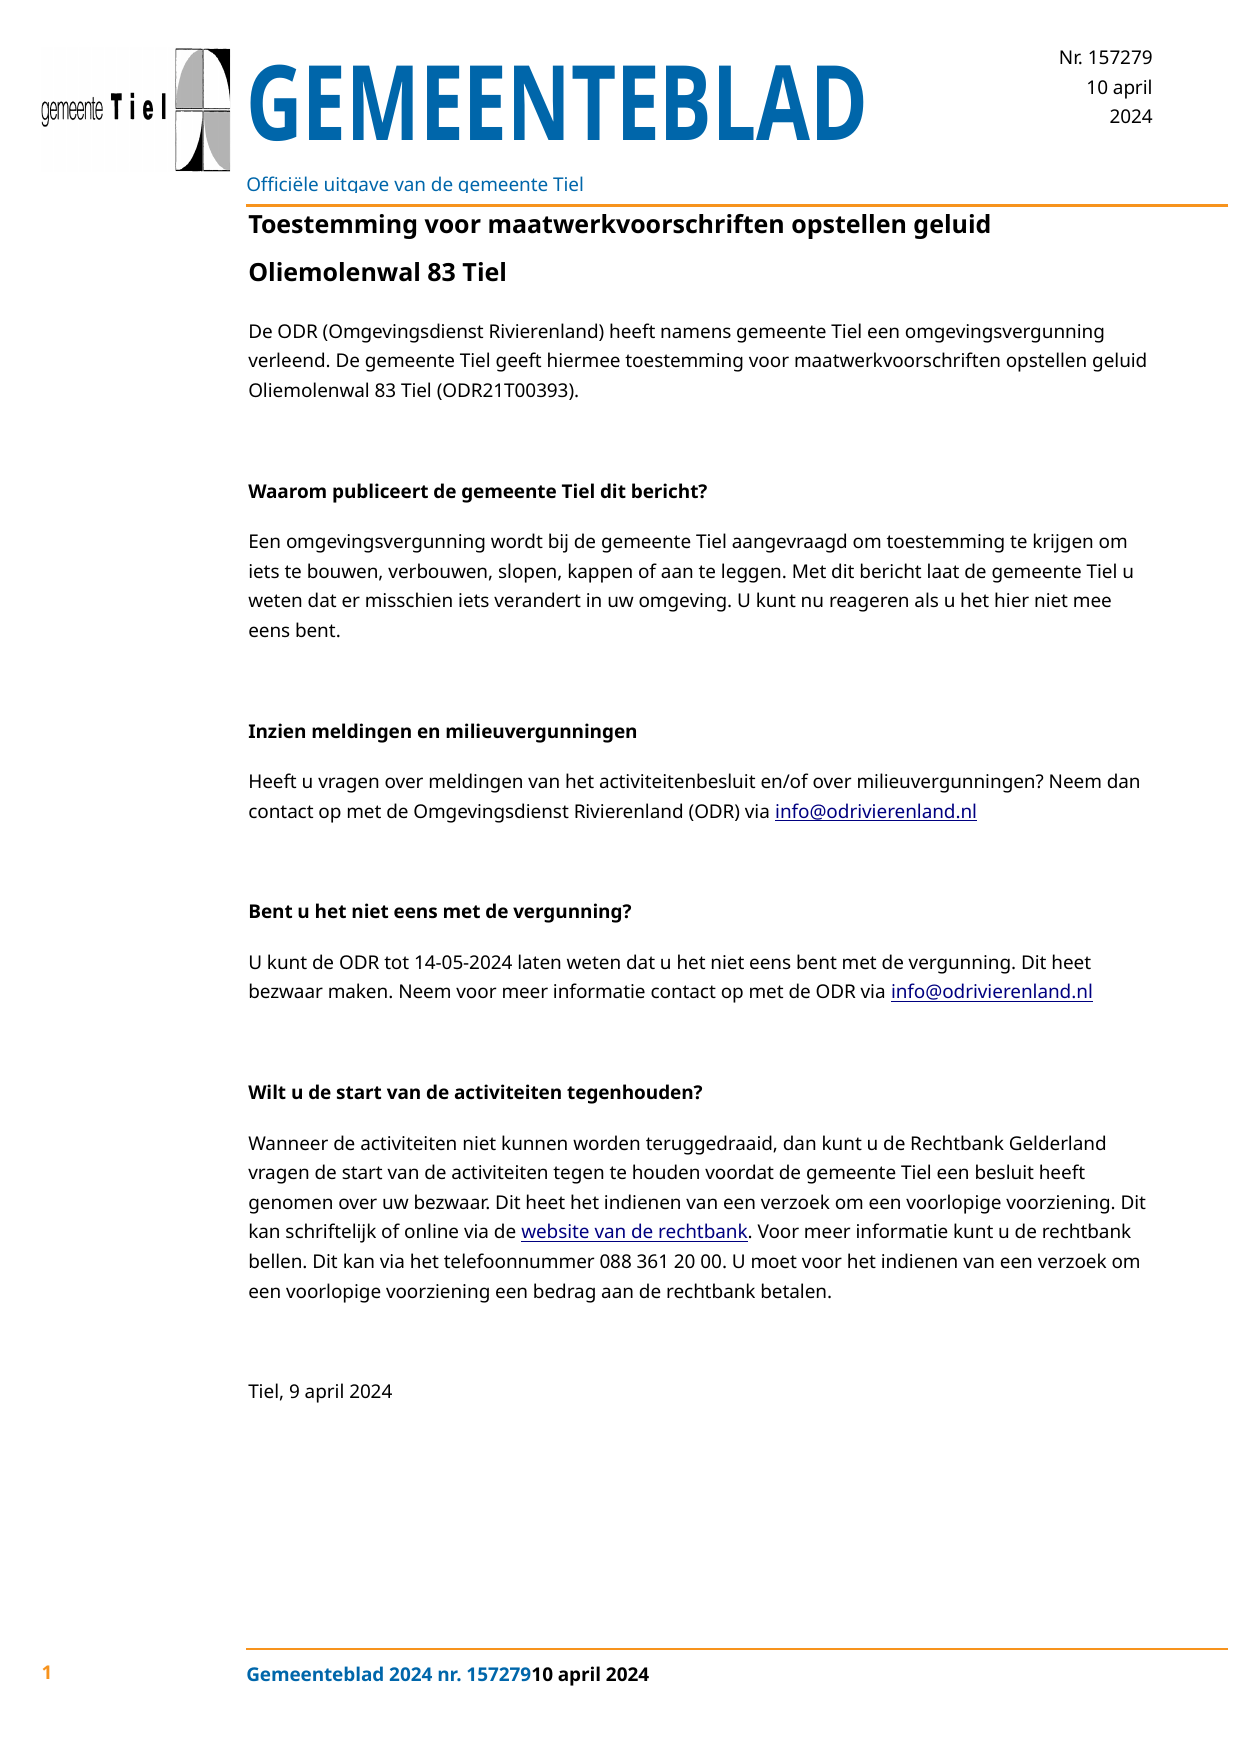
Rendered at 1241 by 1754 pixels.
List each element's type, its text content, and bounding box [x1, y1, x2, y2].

text Waarom publiceert de gemeente Tiel dit bericht? [248, 478, 1152, 504]
text Inzien meldingen en milieuvergunningen [248, 718, 1152, 744]
text Heeft u vragen over meldingen van het activiteitenbesluit en/of over milieuvergunningen? Neem dan contact op met de Omgevingsdienst Rivierenland (ODR) via info@odrivierenland.nl [248, 768, 1152, 824]
text Een omgevingsvergunning wordt bij de gemeente Tiel aangevraagd om toestemming te krijgen om iets te bouwen, verbouwen, slopen, kappen of aan te leggen. Met dit bericht laat de gemeente Tiel u weten dat er misschien iets verandert in uw omgeving. U kunt nu reageren als u het hier niet mee eens bent. [248, 528, 1152, 643]
text U kunt de ODR tot 14-05-2024 laten weten dat u het niet eens bent met de vergunning. Dit heet bezwaar maken. Neem voor meer informatie contact op met de ODR via info@odrivierenland.nl [248, 949, 1152, 1004]
text Bent u het niet eens met de vergunning? [248, 899, 1152, 924]
text Tiel, 9 april 2024 [248, 1379, 1152, 1404]
picture [41, 47, 231, 172]
text De ODR (Omgevingsdienst Rivierenland) heeft namens gemeente Tiel een omgevingsvergunning verleend. De gemeente Tiel geeft hiermee toestemming voor maatwerkvoorschriften opstellen geluid Oliemolenwal 83 Tiel (ODR21T00393). [248, 318, 1152, 403]
text Wanneer de activiteiten niet kunnen worden teruggedraaid, dan kunt u de Rechtbank Gelderland vragen de start van de activiteiten tegen te houden voordat de gemeente Tiel een besluit heeft genomen over uw bezwaar. Dit heet het indienen van een verzoek om een voorlopige voorziening. Dit kan schriftelijk of online via de website van de rechtbank. Voor meer informatie kunt u de rechtbank bellen. Dit kan via het telefoonnummer 088 361 20 00. U moet voor het indienen van een verzoek om een voorlopige voorziening een bedrag aan de rechtbank betalen. [248, 1130, 1152, 1304]
text Wilt u de start van de activiteiten tegenhouden? [248, 1079, 1152, 1105]
text Toestemming voor maatwerkvoorschriften opstellen geluid Oliemolenwal 83 Tiel [248, 207, 1152, 288]
